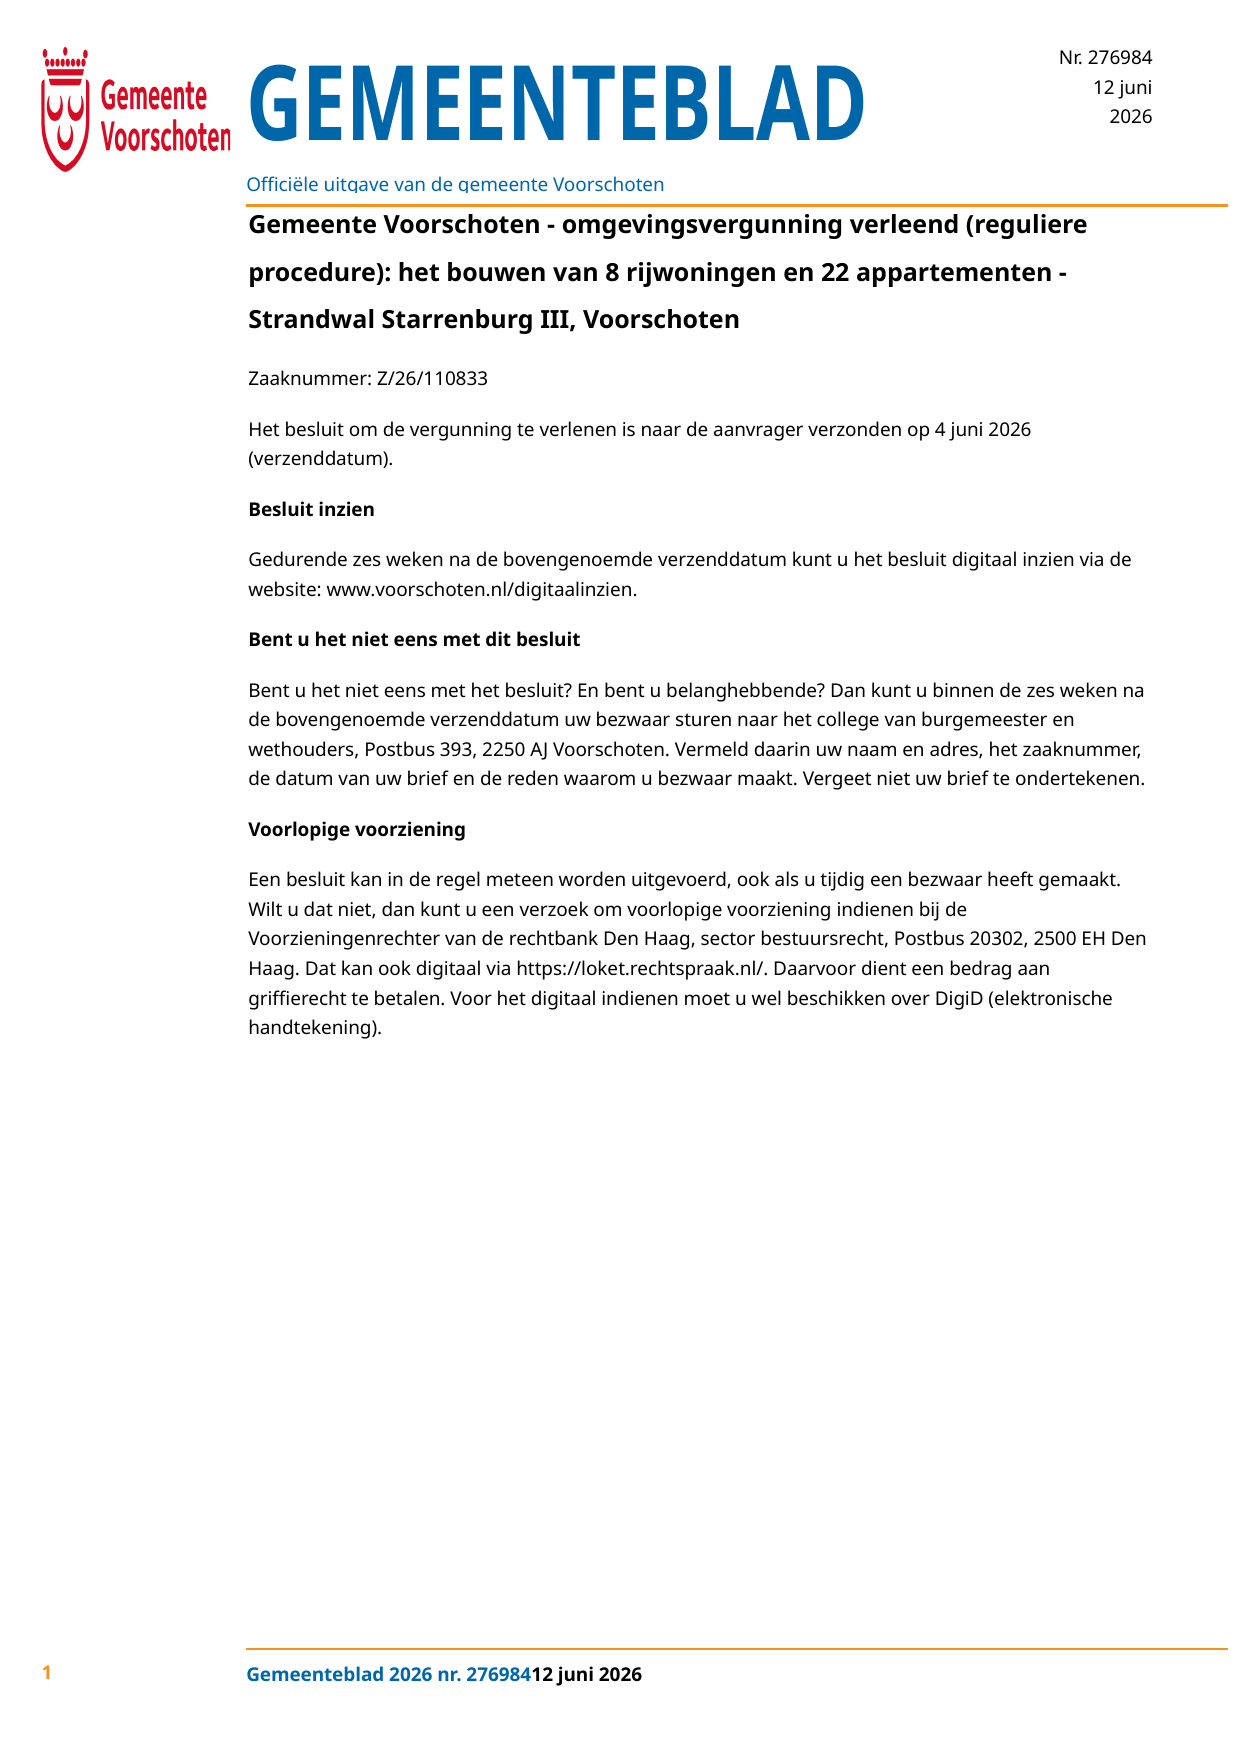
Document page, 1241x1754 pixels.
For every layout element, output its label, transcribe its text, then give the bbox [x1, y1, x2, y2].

text Gedurende zes weken na de bovengenoemde verzenddatum kunt u het besluit digitaal inzien via de website: www.voorschoten.nl/digitaalinzien. [248, 546, 1152, 602]
text Zaaknummer: Z/26/110833 [248, 366, 1152, 391]
picture [41, 47, 231, 172]
text Besluit inzien [248, 496, 1152, 522]
text Gemeente Voorschoten - omgevingsvergunning verleend (reguliere procedure): het bouwen van 8 rijwoningen en 22 appartementen - Strandwal Starrenburg III, Voorschoten [248, 207, 1152, 336]
text Bent u het niet eens met het besluit? En bent u belanghebbende? Dan kunt u binnen de zes weken na de bovengenoemde verzenddatum uw bezwaar sturen naar het college van burgemeester en wethouders, Postbus 393, 2250 AJ Voorschoten. Vermeld daarin uw naam en adres, het zaaknummer, de datum van uw brief en de reden waarom u bezwaar maakt. Vergeet niet uw brief te ondertekenen. [248, 677, 1152, 791]
text Voorlopige voorziening [248, 816, 1152, 842]
text Een besluit kan in de regel meteen worden uitgevoerd, ook als u tijdig een bezwaar heeft gemaakt. Wilt u dat niet, dan kunt u een verzoek om voorlopige voorziening indienen bij de Voorzieningenrechter van de rechtbank Den Haag, sector bestuursrecht, Postbus 20302, 2500 EH Den Haag. Dat kan ook digitaal via https://loket.rechtspraak.nl/. Daarvoor dient een bedrag aan griffierecht te betalen. Voor het digitaal indienen moet u wel beschikken over DigiD (elektronische handtekening). [248, 866, 1152, 1040]
text Bent u het niet eens met dit besluit [248, 626, 1152, 652]
text Het besluit om de vergunning te verlenen is naar de aanvrager verzonden op 4 juni 2026 (verzenddatum). [248, 416, 1152, 471]
